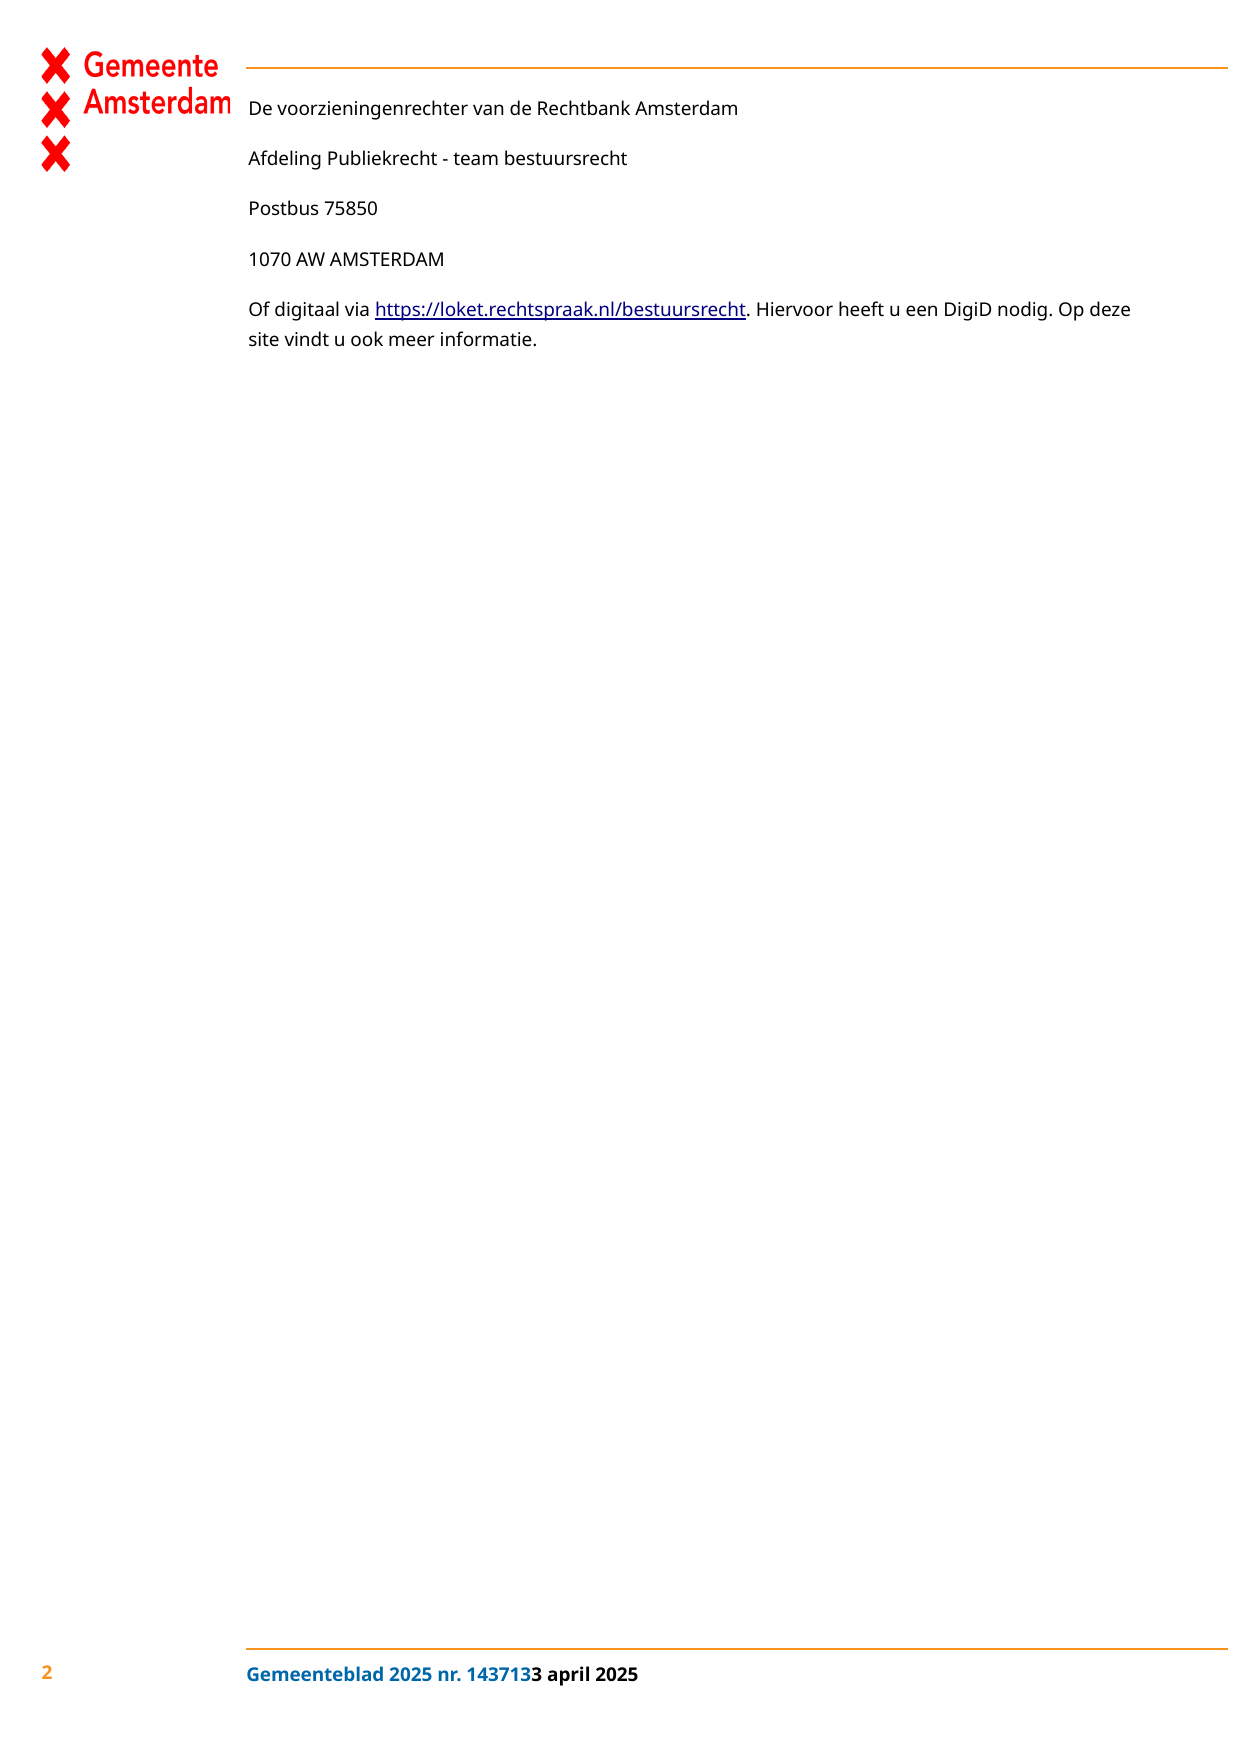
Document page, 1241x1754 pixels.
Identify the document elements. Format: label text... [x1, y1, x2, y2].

text Postbus 75850 [248, 196, 1152, 221]
text De voorzieningenrechter van de Rechtbank Amsterdam [248, 95, 1152, 121]
text 1070 AW AMSTERDAM [248, 246, 1152, 272]
text Of digitaal via https://loket.rechtspraak.nl/bestuursrecht. Hiervoor heeft u een DigiD nodig. Op deze site vindt u ook meer informatie. [248, 296, 1152, 352]
text Afdeling Publiekrecht - team bestuursrecht [248, 145, 1152, 171]
picture [41, 47, 231, 172]
